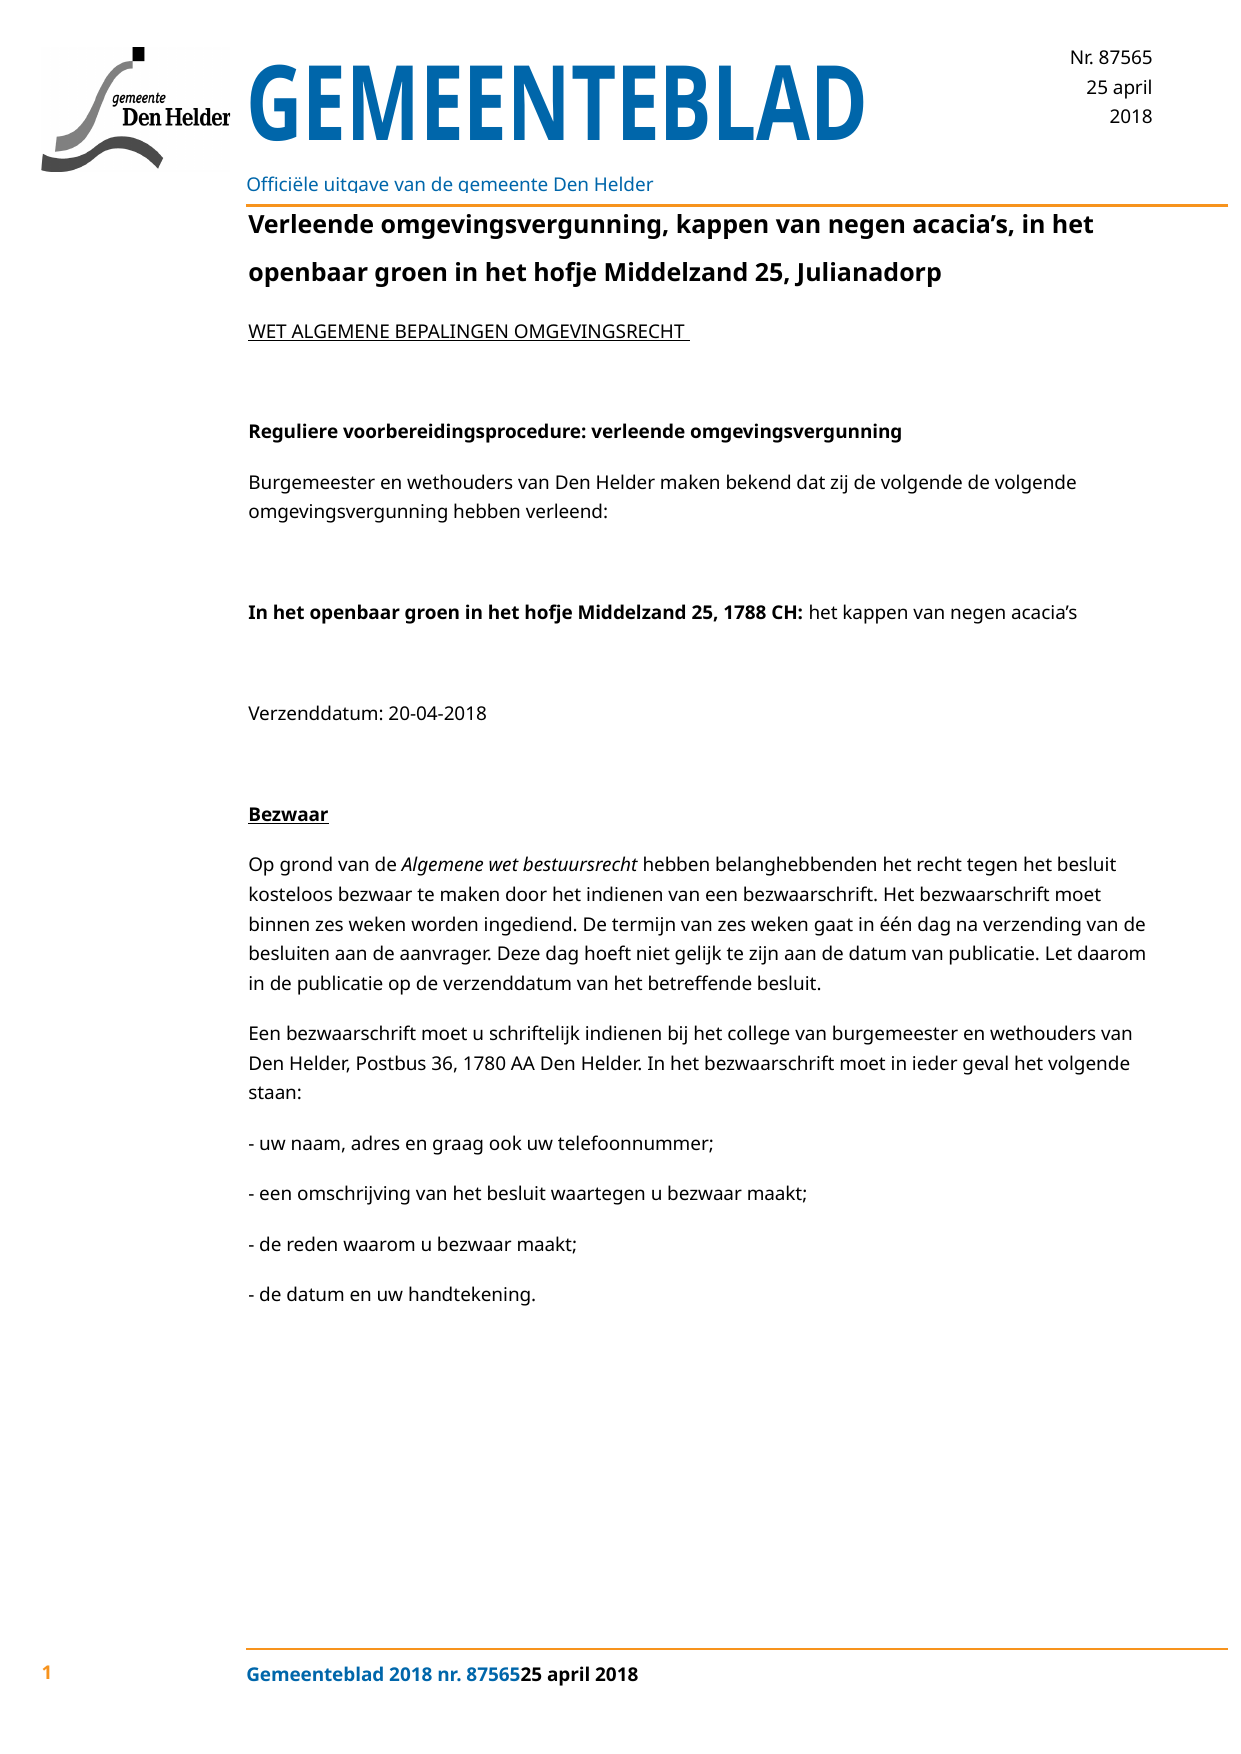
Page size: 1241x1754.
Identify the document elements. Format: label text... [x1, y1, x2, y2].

text Een bezwaarschrift moet u schriftelijk indienen bij het college van burgemeester en wethouders van Den Helder, Postbus 36, 1780 AA Den Helder. In het bezwaarschrift moet in ieder geval het volgende staan: [248, 1020, 1152, 1105]
text - een omschrijving van het besluit waartegen u bezwaar maakt; [248, 1180, 1152, 1206]
text Verzenddatum: 20-04-2018 [248, 700, 1152, 726]
text Bezwaar [248, 801, 1152, 827]
text WET ALGEMENE BEPALINGEN OMGEVINGSRECHT [248, 318, 1152, 344]
text In het openbaar groen in het hofje Middelzand 25, 1788 CH: het kappen van negen acacia’s [248, 599, 1152, 625]
text - uw naam, adres en graag ook uw telefoonnummer; [248, 1130, 1152, 1156]
text Verleende omgevingsvergunning, kappen van negen acacia’s, in het openbaar groen in het hofje Middelzand 25, Julianadorp [248, 207, 1152, 288]
text Reguliere voorbereidingsprocedure: verleende omgevingsvergunning [248, 419, 1152, 444]
text Op grond van de Algemene wet bestuursrecht hebben belanghebbenden het recht tegen het besluit kosteloos bezwaar te maken door het indienen van een bezwaarschrift. Het bezwaarschrift moet binnen zes weken worden ingediend. De termijn van zes weken gaat in één dag na verzending van de besluiten aan de aanvrager. Deze dag hoeft niet gelijk te zijn aan de datum van publicatie. Let daarom in de publicatie op de verzenddatum van het betreffende besluit. [248, 852, 1152, 996]
text - de reden waarom u bezwaar maakt; [248, 1231, 1152, 1257]
text - de datum en uw handtekening. [248, 1281, 1152, 1307]
picture [41, 47, 231, 172]
text Burgemeester en wethouders van Den Helder maken bekend dat zij de volgende de volgende omgevingsvergunning hebben verleend: [248, 469, 1152, 524]
